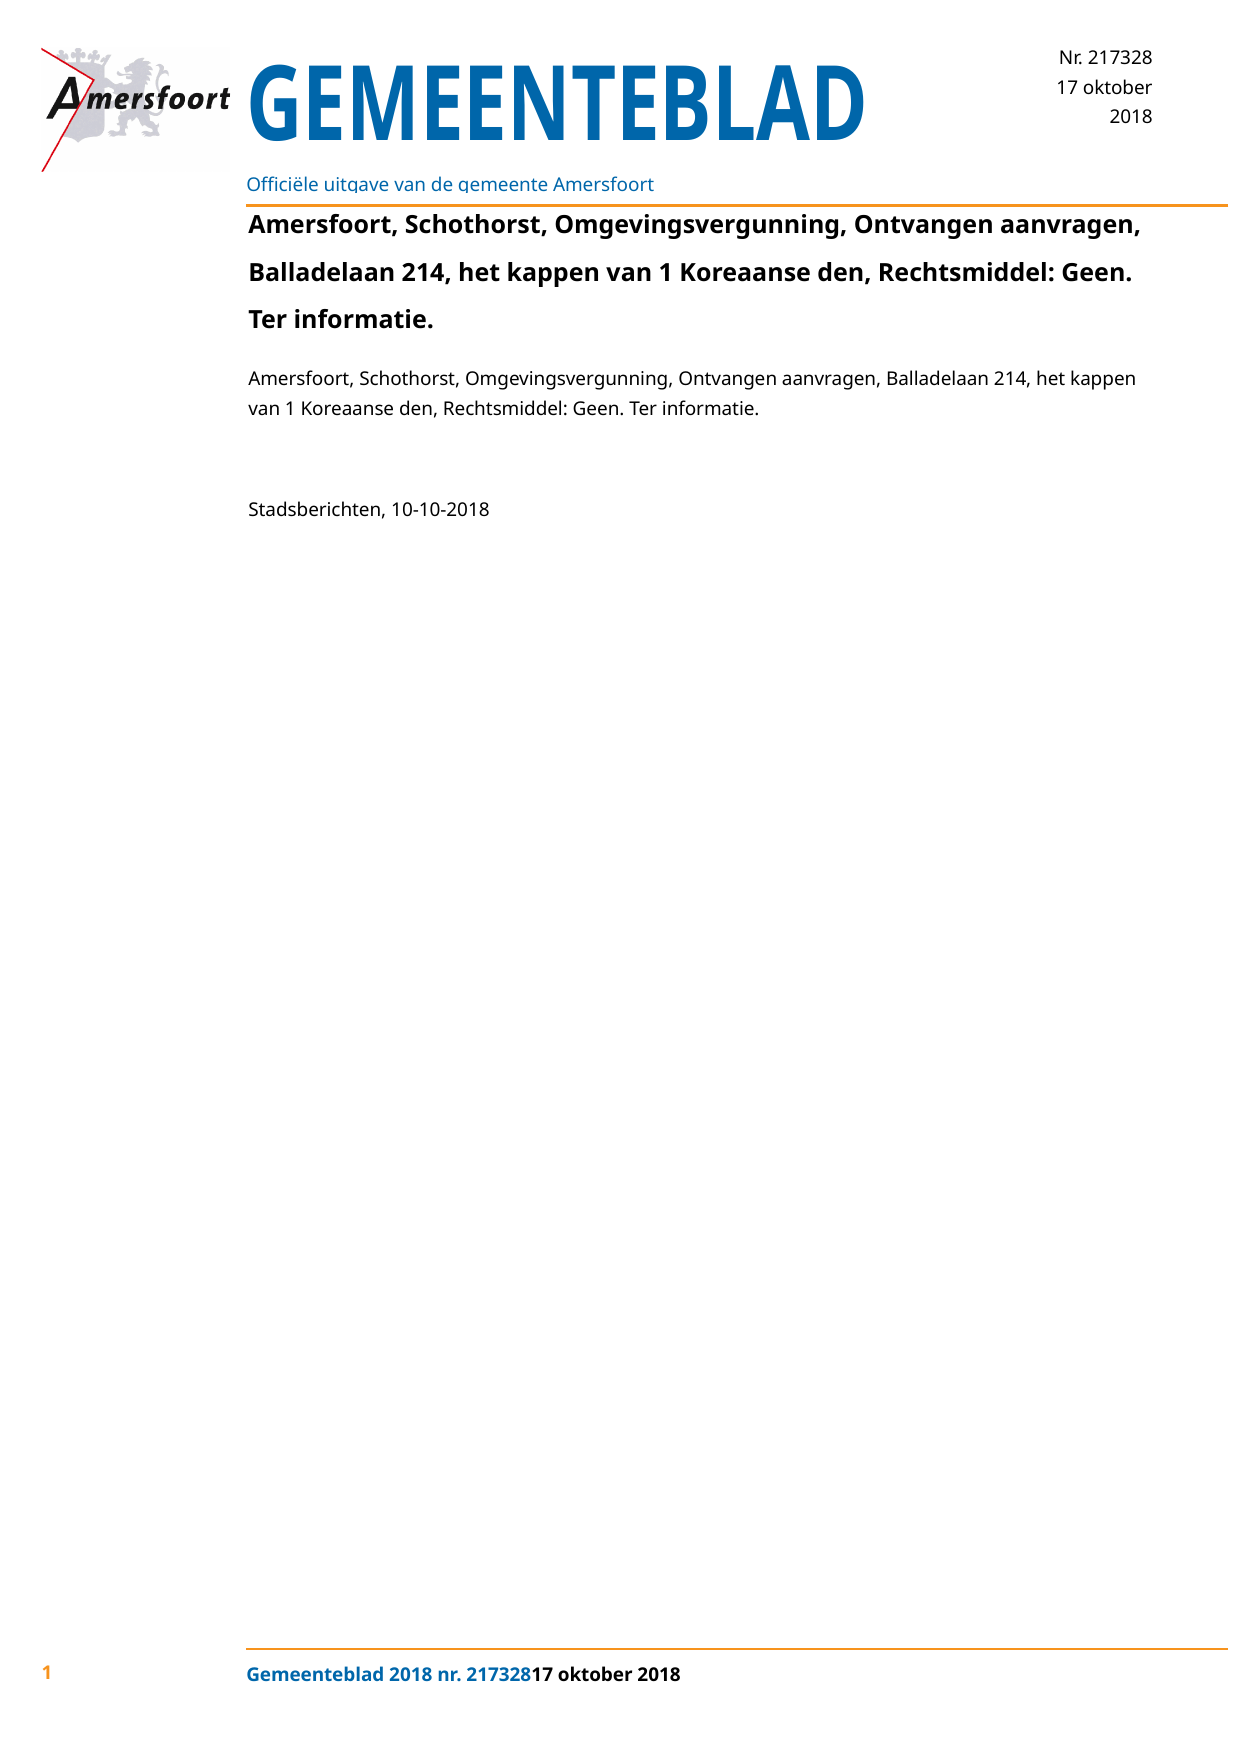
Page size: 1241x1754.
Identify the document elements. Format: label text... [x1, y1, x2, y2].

text Amersfoort, Schothorst, Omgevingsvergunning, Ontvangen aanvragen, Balladelaan 214, het kappen van 1 Koreaanse den, Rechtsmiddel: Geen. Ter informatie. [248, 366, 1152, 421]
text Stadsberichten, 10-10-2018 [248, 496, 1152, 522]
text Amersfoort, Schothorst, Omgevingsvergunning, Ontvangen aanvragen, Balladelaan 214, het kappen van 1 Koreaanse den, Rechtsmiddel: Geen. Ter informatie. [248, 207, 1152, 336]
picture [41, 47, 231, 172]
